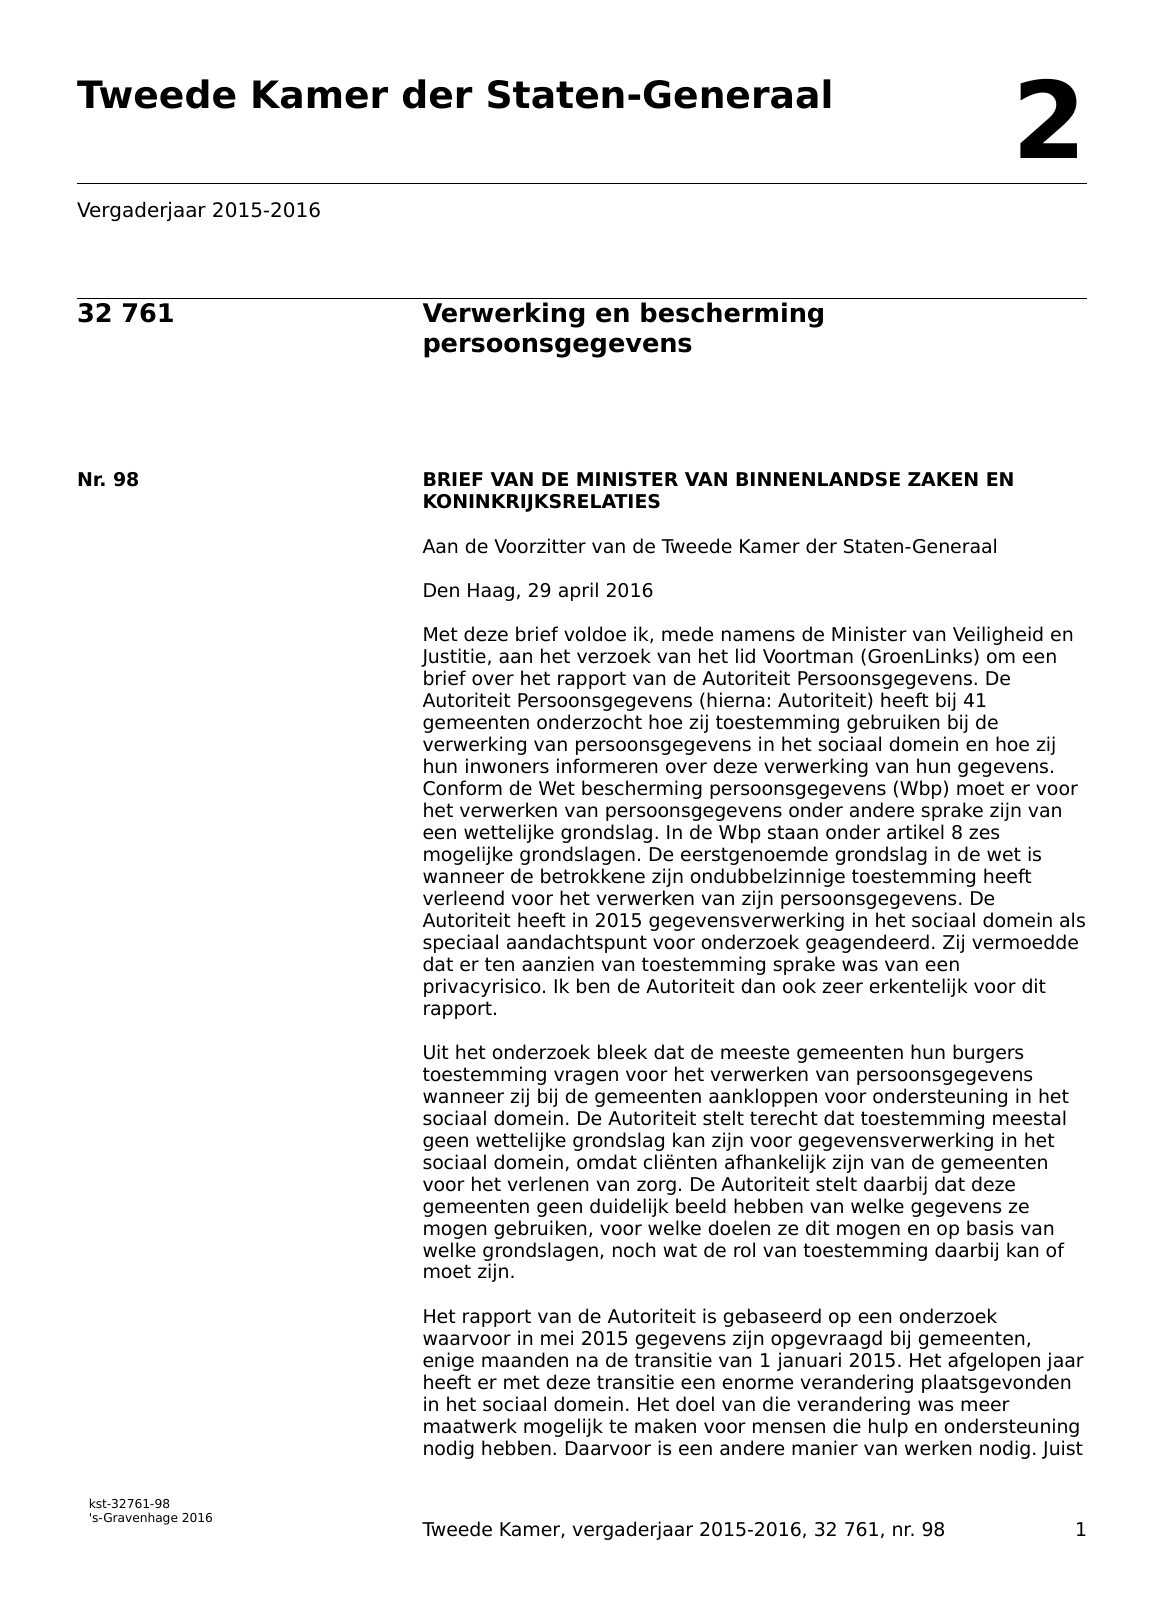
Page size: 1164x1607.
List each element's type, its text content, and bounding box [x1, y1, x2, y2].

text Met deze brief voldoe ik, mede namens de Minister van Veiligheid en Justitie, aan het verzoek van het lid Voortman (GroenLinks) om een brief over het rapport van de Autoriteit Persoonsgegevens. De Autoriteit Persoonsgegevens (hierna: Autoriteit) heeft bij 41 gemeenten onderzocht hoe zij toestemming gebruiken bij de verwerking van persoonsgegevens in het sociaal domein en hoe zij hun inwoners informeren over deze verwerking van hun gegevens. Conform de Wet bescherming persoonsgegevens (Wbp) moet er voor het verwerken van persoonsgegevens onder andere sprake zijn van een wettelijke grondslag. In de Wbp staan onder artikel 8 zes mogelijke grondslagen. De eerstgenoemde grondslag in de wet is wanneer de betrokkene zijn ondubbelzinnige toestemming heeft verleend voor het verwerken van zijn persoonsgegevens. De Autoriteit heeft in 2015 gegevensverwerking in het sociaal domein als speciaal aandachtspunt voor onderzoek geagendeerd. Zij vermoedde dat er ten aanzien van toestemming sprake was van een privacyrisico. Ik ben de Autoriteit dan ook zeer erkentelijk voor dit rapport. [422, 624, 1087, 1019]
subtitle 32 761 Verwerking en bescherming persoonsgegevens [77, 299, 1087, 358]
table_header 2 [886, 59, 1087, 183]
text Aan de Voorzitter van de Tweede Kamer der Staten-Generaal [422, 536, 1087, 557]
text kst-32761-98 [88, 1497, 323, 1511]
text 's-Gravenhage 2016 [88, 1511, 323, 1525]
subtitle Nr. 98 BRIEF VAN DE MINISTER VAN BINNENLANDSE ZAKEN EN KONINKRIJKSRELATIES [77, 469, 1087, 513]
table_header Tweede Kamer der Staten-Generaal [77, 59, 886, 183]
text Uit het onderzoek bleek dat de meeste gemeenten hun burgers toestemming vragen voor het verwerken van persoonsgegevens wanneer zij bij de gemeenten aankloppen voor ondersteuning in het sociaal domein. De Autoriteit stelt terecht dat toestemming meestal geen wettelijke grondslag kan zijn voor gegevensverwerking in het sociaal domein, omdat cliënten afhankelijk zijn van de gemeenten voor het verlenen van zorg. De Autoriteit stelt daarbij dat deze gemeenten geen duidelijk beeld hebben van welke gegevens ze mogen gebruiken, voor welke doelen ze dit mogen en op basis van welke grondslagen, noch wat de rol van toestemming daarbij kan of moet zijn. [422, 1042, 1087, 1283]
text Den Haag, 29 april 2016 [422, 580, 1087, 602]
table_cell Vergaderjaar 2015-2016 [77, 184, 1087, 298]
text Het rapport van de Autoriteit is gebaseerd op een onderzoek waarvoor in mei 2015 gegevens zijn opgevraagd bij gemeenten, enige maanden na de transitie van 1 januari 2015. Het afgelopen jaar heeft er met deze transitie een enorme verandering plaatsgevonden in het sociaal domein. Het doel van die verandering was meer maatwerk mogelijk te maken voor mensen die hulp en ondersteuning nodig hebben. Daarvoor is een andere manier van werken nodig. Juist [422, 1306, 1087, 1459]
